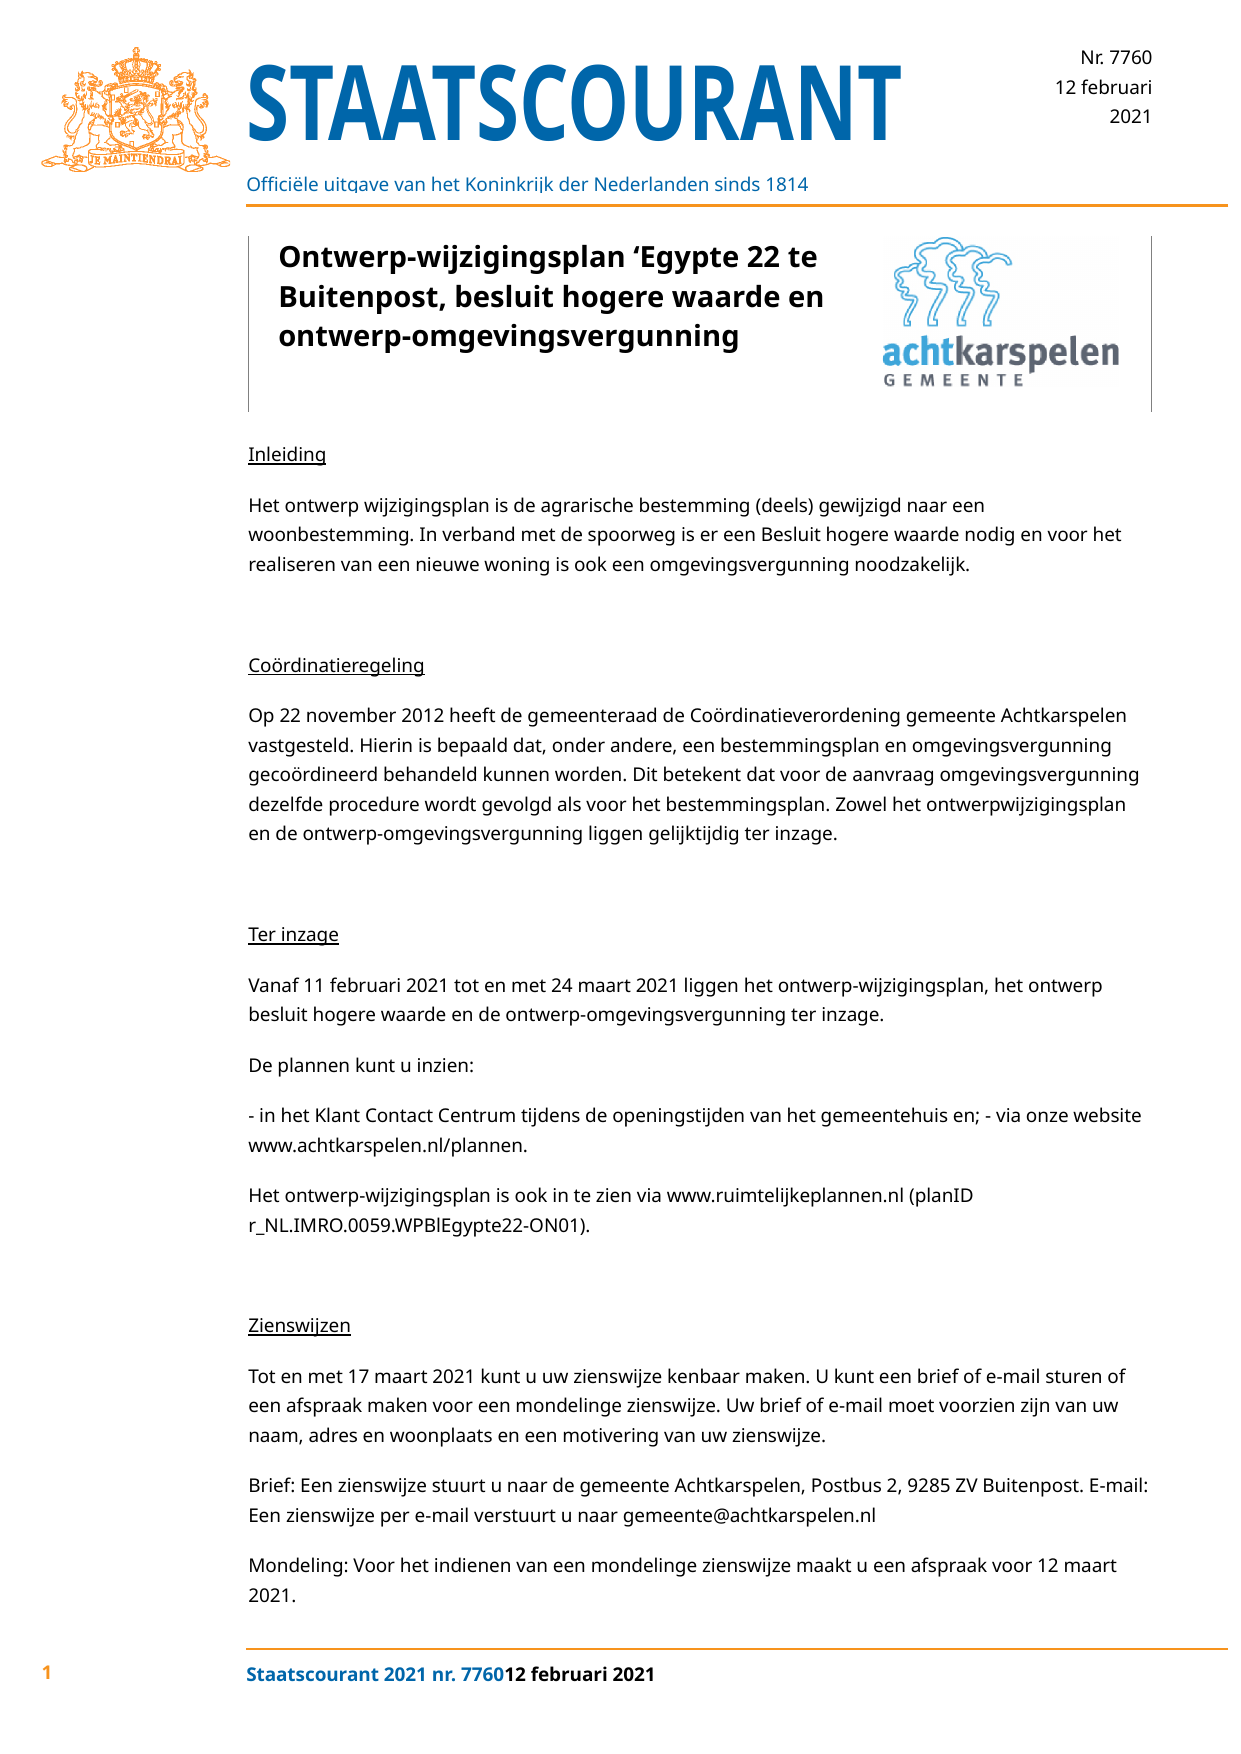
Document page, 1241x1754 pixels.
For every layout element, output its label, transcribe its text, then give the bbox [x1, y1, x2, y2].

text Brief: Een zienswijze stuurt u naar de gemeente Achtkarspelen, Postbus 2, 9285 ZV Buitenpost. E-mail: Een zienswijze per e-mail verstuurt u naar gemeente@achtkarspelen.nl [248, 1473, 1152, 1528]
text - in het Klant Contact Centrum tijdens de openingstijden van het gemeentehuis en; - via onze website www.achtkarspelen.nl/plannen. [248, 1102, 1152, 1158]
text Het ontwerp wijzigingsplan is de agrarische bestemming (deels) gewijzigd naar een woonbestemming. In verband met de spoorweg is er een Besluit hogere waarde nodig en voor het realiseren van een nieuwe woning is ook een omgevingsvergunning noodzakelijk. [248, 492, 1152, 577]
text Mondeling: Voor het indienen van een mondelinge zienswijze maakt u een afspraak voor 12 maart 2021. [248, 1553, 1152, 1608]
text Ter inzage [248, 921, 1152, 947]
text De plannen kunt u inzien: [248, 1052, 1152, 1078]
text Zienswijzen [248, 1313, 1152, 1338]
text Op 22 november 2012 heeft de gemeenteraad de Coördinatieverordening gemeente Achtkarspelen vastgesteld. Hierin is bepaald dat, onder andere, een bestemmingsplan en omgevingsvergunning gecoördineerd behandeld kunnen worden. Dit betekent dat voor de aanvraag omgevingsvergunning dezelfde procedure wordt gevolgd als voor het bestemmingsplan. Zowel het ontwerpwijzigingsplan en de ontwerp-omgevingsvergunning liggen gelijktijdig ter inzage. [248, 702, 1152, 846]
text Tot en met 17 maart 2021 kunt u uw zienswijze kenbaar maken. U kunt een brief of e-mail sturen of een afspraak maken voor een mondelinge zienswijze. Uw brief of e-mail moet voorzien zijn van uw naam, adres en woonplaats en een motivering van uw zienswijze. [248, 1363, 1152, 1448]
text Coördinatieregeling [248, 652, 1152, 678]
text Inleiding [248, 441, 1152, 467]
picture [41, 47, 231, 172]
text Het ontwerp-wijzigingsplan is ook in te zien via www.ruimtelijkeplannen.nl (planID r_NL.IMRO.0059.WPBlEgypte22-ON01). [248, 1182, 1152, 1238]
text Vanaf 11 februari 2021 tot en met 24 maart 2021 liggen het ontwerp-wijzigingsplan, het ontwerp besluit hogere waarde en de ontwerp-omgevingsvergunning ter inzage. [248, 972, 1152, 1027]
table_header [850, 236, 1151, 412]
table_header Ontwerp-wijzigingsplan ‘Egypte 22 te Buitenpost, besluit hogere waarde en ontwerp-omgevingsvergunning [249, 236, 850, 412]
picture [882, 236, 1119, 387]
